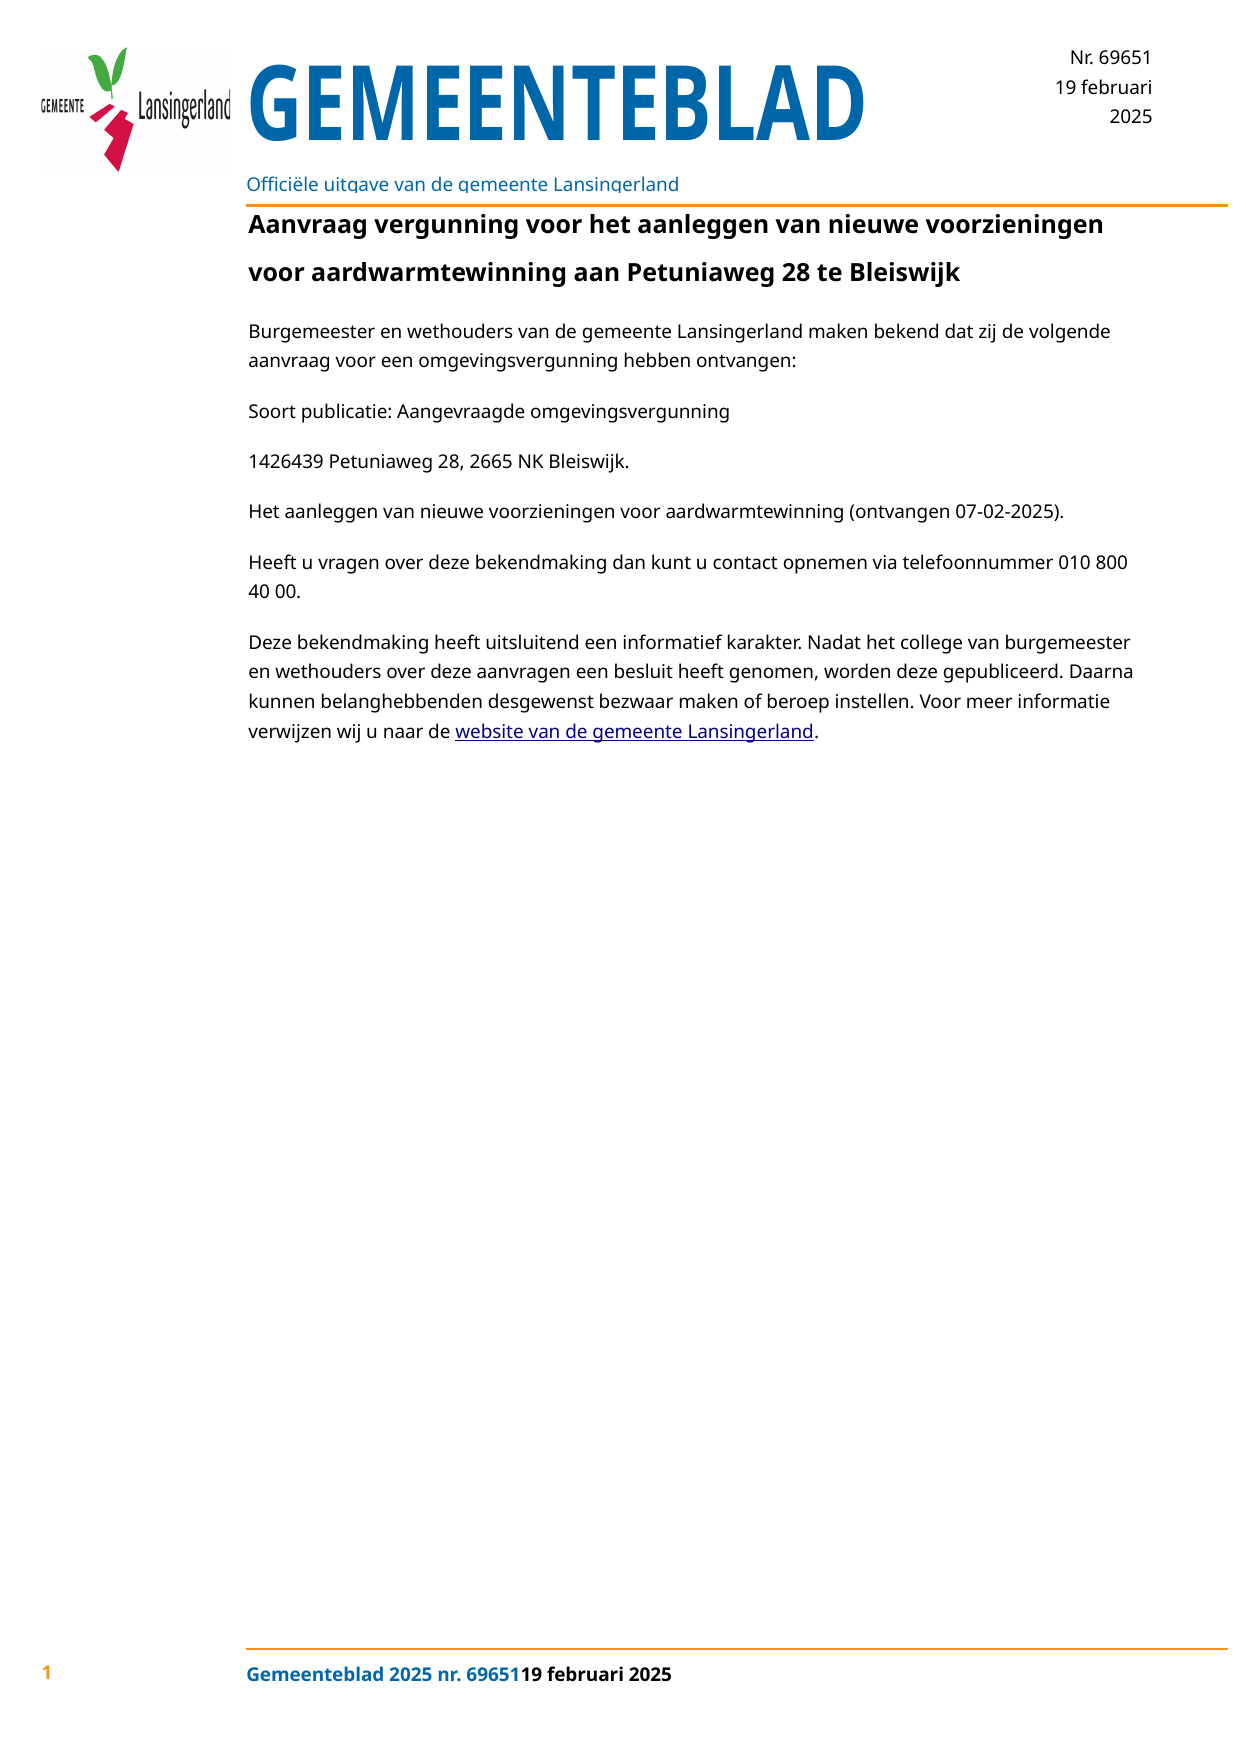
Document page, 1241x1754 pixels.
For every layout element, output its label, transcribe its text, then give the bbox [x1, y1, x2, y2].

picture [41, 47, 231, 172]
text Burgemeester en wethouders van de gemeente Lansingerland maken bekend dat zij de volgende aanvraag voor een omgevingsvergunning hebben ontvangen: [248, 318, 1152, 373]
text Heeft u vragen over deze bekendmaking dan kunt u contact opnemen via telefoonnummer 010 800 40 00. [248, 549, 1152, 604]
text Aanvraag vergunning voor het aanleggen van nieuwe voorzieningen voor aardwarmtewinning aan Petuniaweg 28 te Bleiswijk [248, 207, 1152, 288]
text Het aanleggen van nieuwe voorzieningen voor aardwarmtewinning (ontvangen 07-02-2025). [248, 499, 1152, 524]
text 1426439 Petuniaweg 28, 2665 NK Bleiswijk. [248, 448, 1152, 474]
text Deze bekendmaking heeft uitsluitend een informatief karakter. Nadat het college van burgemeester en wethouders over deze aanvragen een besluit heeft genomen, worden deze gepubliceerd. Daarna kunnen belanghebbenden desgewenst bezwaar maken of beroep instellen. Voor meer informatie verwijzen wij u naar de website van de gemeente Lansingerland. [248, 629, 1152, 744]
text Soort publicatie: Aangevraagde omgevingsvergunning [248, 398, 1152, 424]
